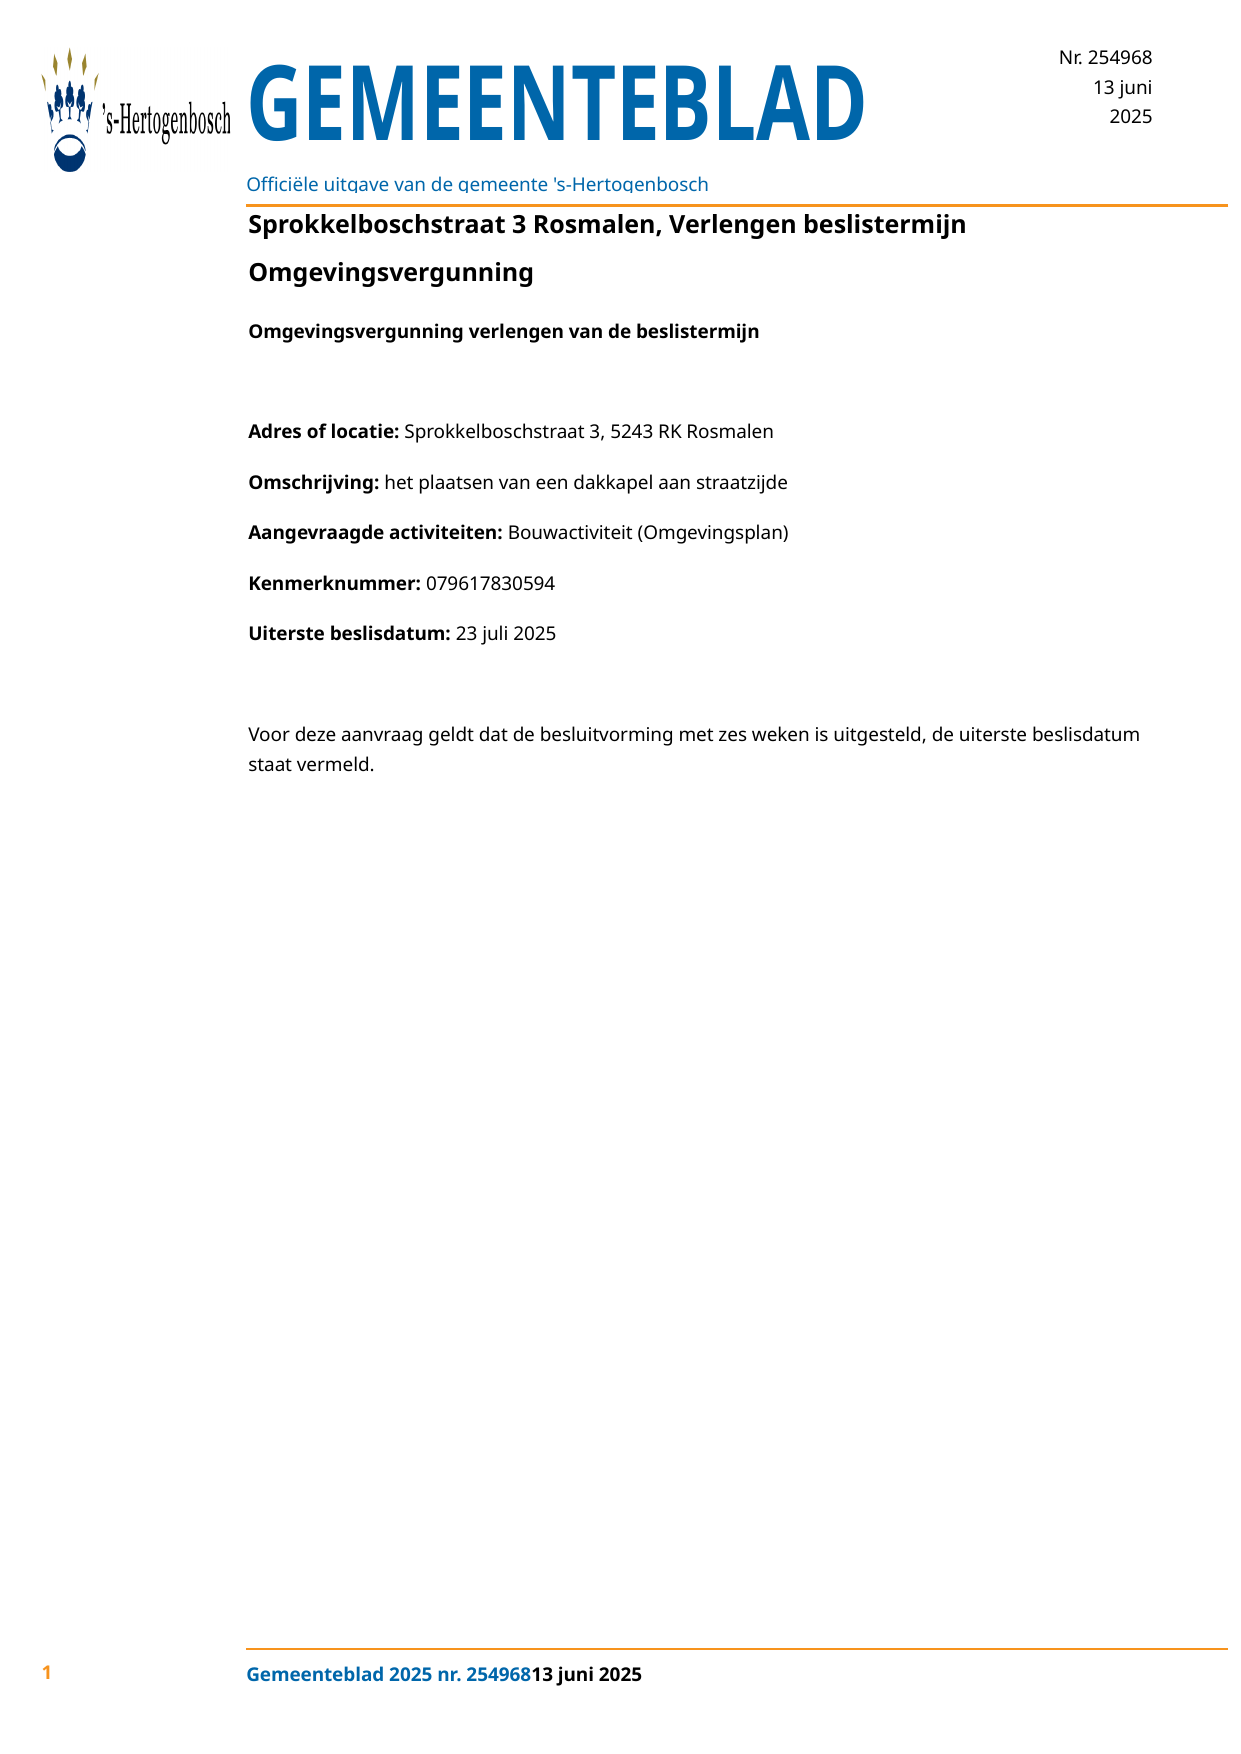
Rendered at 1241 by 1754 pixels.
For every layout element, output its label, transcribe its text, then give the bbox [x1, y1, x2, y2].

text Sprokkelboschstraat 3 Rosmalen, Verlengen beslistermijn Omgevingsvergunning [248, 207, 1152, 288]
text Uiterste beslisdatum: 23 juli 2025 [248, 620, 1152, 646]
text Aangevraagde activiteiten: Bouwactiviteit (Omgevingsplan) [248, 519, 1152, 545]
picture [41, 47, 231, 172]
text Omschrijving: het plaatsen van een dakkapel aan straatzijde [248, 469, 1152, 495]
text Voor deze aanvraag geldt dat de besluitvorming met zes weken is uitgesteld, de uiterste beslisdatum staat vermeld. [248, 721, 1152, 777]
text Kenmerknummer: 079617830594 [248, 570, 1152, 596]
text Omgevingsvergunning verlengen van de beslistermijn [248, 318, 1152, 344]
text Adres of locatie: Sprokkelboschstraat 3, 5243 RK Rosmalen [248, 419, 1152, 444]
